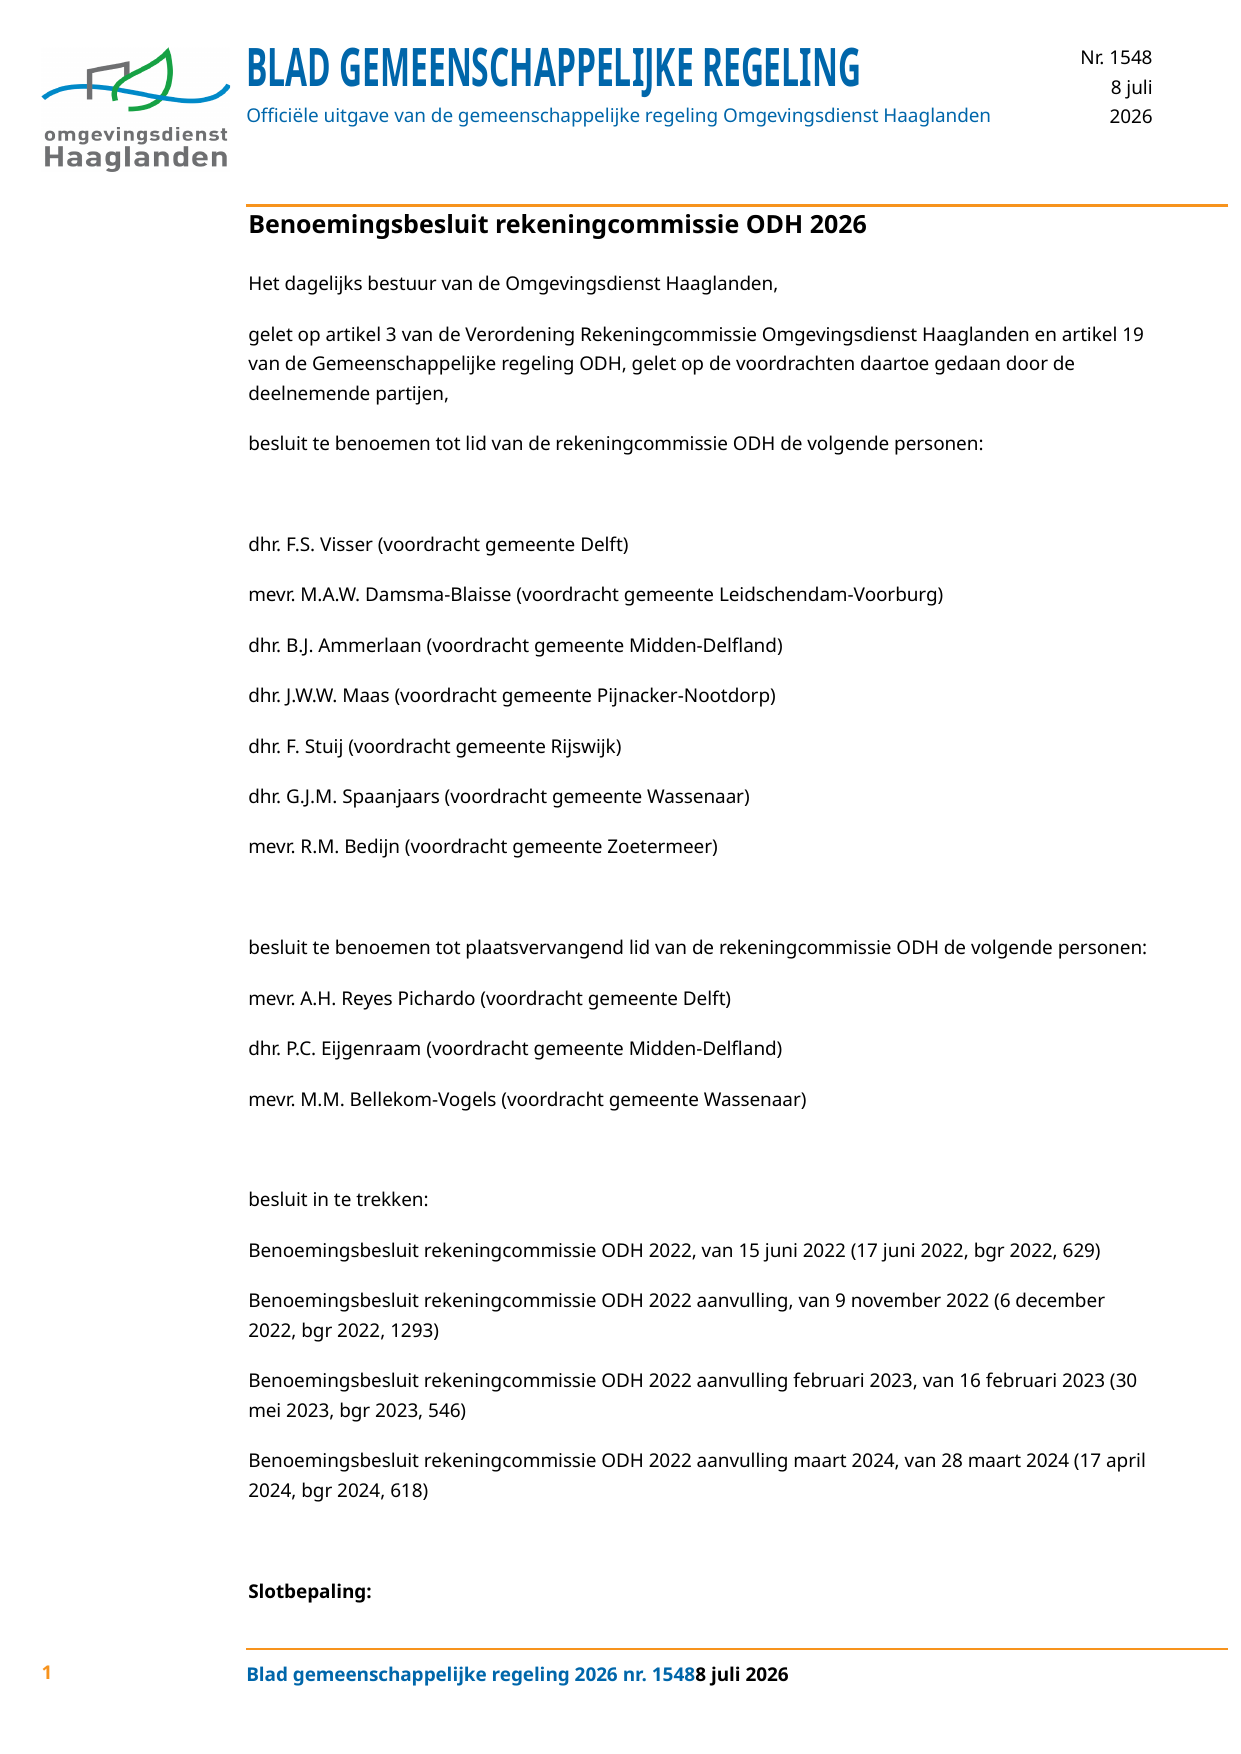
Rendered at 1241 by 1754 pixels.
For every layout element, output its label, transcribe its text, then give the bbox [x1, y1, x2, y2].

text dhr. B.J. Ammerlaan (voordracht gemeente Midden-Delfland) [248, 632, 1152, 658]
text mevr. M.A.W. Damsma-Blaisse (voordracht gemeente Leidschendam-Voorburg) [248, 582, 1152, 607]
text Benoemingsbesluit rekeningcommissie ODH 2022 aanvulling, van 9 november 2022 (6 december 2022, bgr 2022, 1293) [248, 1287, 1152, 1343]
text Benoemingsbesluit rekeningcommissie ODH 2026 [248, 207, 1152, 241]
text dhr. F. Stuij (voordracht gemeente Rijswijk) [248, 733, 1152, 758]
text mevr. A.H. Reyes Pichardo (voordracht gemeente Delft) [248, 985, 1152, 1011]
text dhr. J.W.W. Maas (voordracht gemeente Pijnacker-Nootdorp) [248, 682, 1152, 708]
text besluit in te trekken: [248, 1187, 1152, 1212]
text Benoemingsbesluit rekeningcommissie ODH 2022 aanvulling februari 2023, van 16 februari 2023 (30 mei 2023, bgr 2023, 546) [248, 1367, 1152, 1423]
text Benoemingsbesluit rekeningcommissie ODH 2022 aanvulling maart 2024, van 28 maart 2024 (17 april 2024, bgr 2024, 618) [248, 1447, 1152, 1503]
text besluit te benoemen tot plaatsvervangend lid van de rekeningcommissie ODH de volgende personen: [248, 934, 1152, 960]
text dhr. G.J.M. Spaanjaars (voordracht gemeente Wassenaar) [248, 783, 1152, 809]
picture [41, 47, 231, 172]
text mevr. R.M. Bedijn (voordracht gemeente Zoetermeer) [248, 834, 1152, 859]
text gelet op artikel 3 van de Verordening Rekeningcommissie Omgevingsdienst Haaglanden en artikel 19 van de Gemeenschappelijke regeling ODH, gelet op de voordrachten daartoe gedaan door de deelnemende partijen, [248, 321, 1152, 406]
text Benoemingsbesluit rekeningcommissie ODH 2022, van 15 juni 2022 (17 juni 2022, bgr 2022, 629) [248, 1237, 1152, 1263]
text besluit te benoemen tot lid van de rekeningcommissie ODH de volgende personen: [248, 430, 1152, 456]
text Slotbepaling: [248, 1578, 1152, 1603]
text mevr. M.M. Bellekom-Vogels (voordracht gemeente Wassenaar) [248, 1086, 1152, 1111]
text dhr. P.C. Eijgenraam (voordracht gemeente Midden-Delfland) [248, 1035, 1152, 1061]
text dhr. F.S. Visser (voordracht gemeente Delft) [248, 531, 1152, 557]
text Het dagelijks bestuur van de Omgevingsdienst Haaglanden, [248, 270, 1152, 296]
